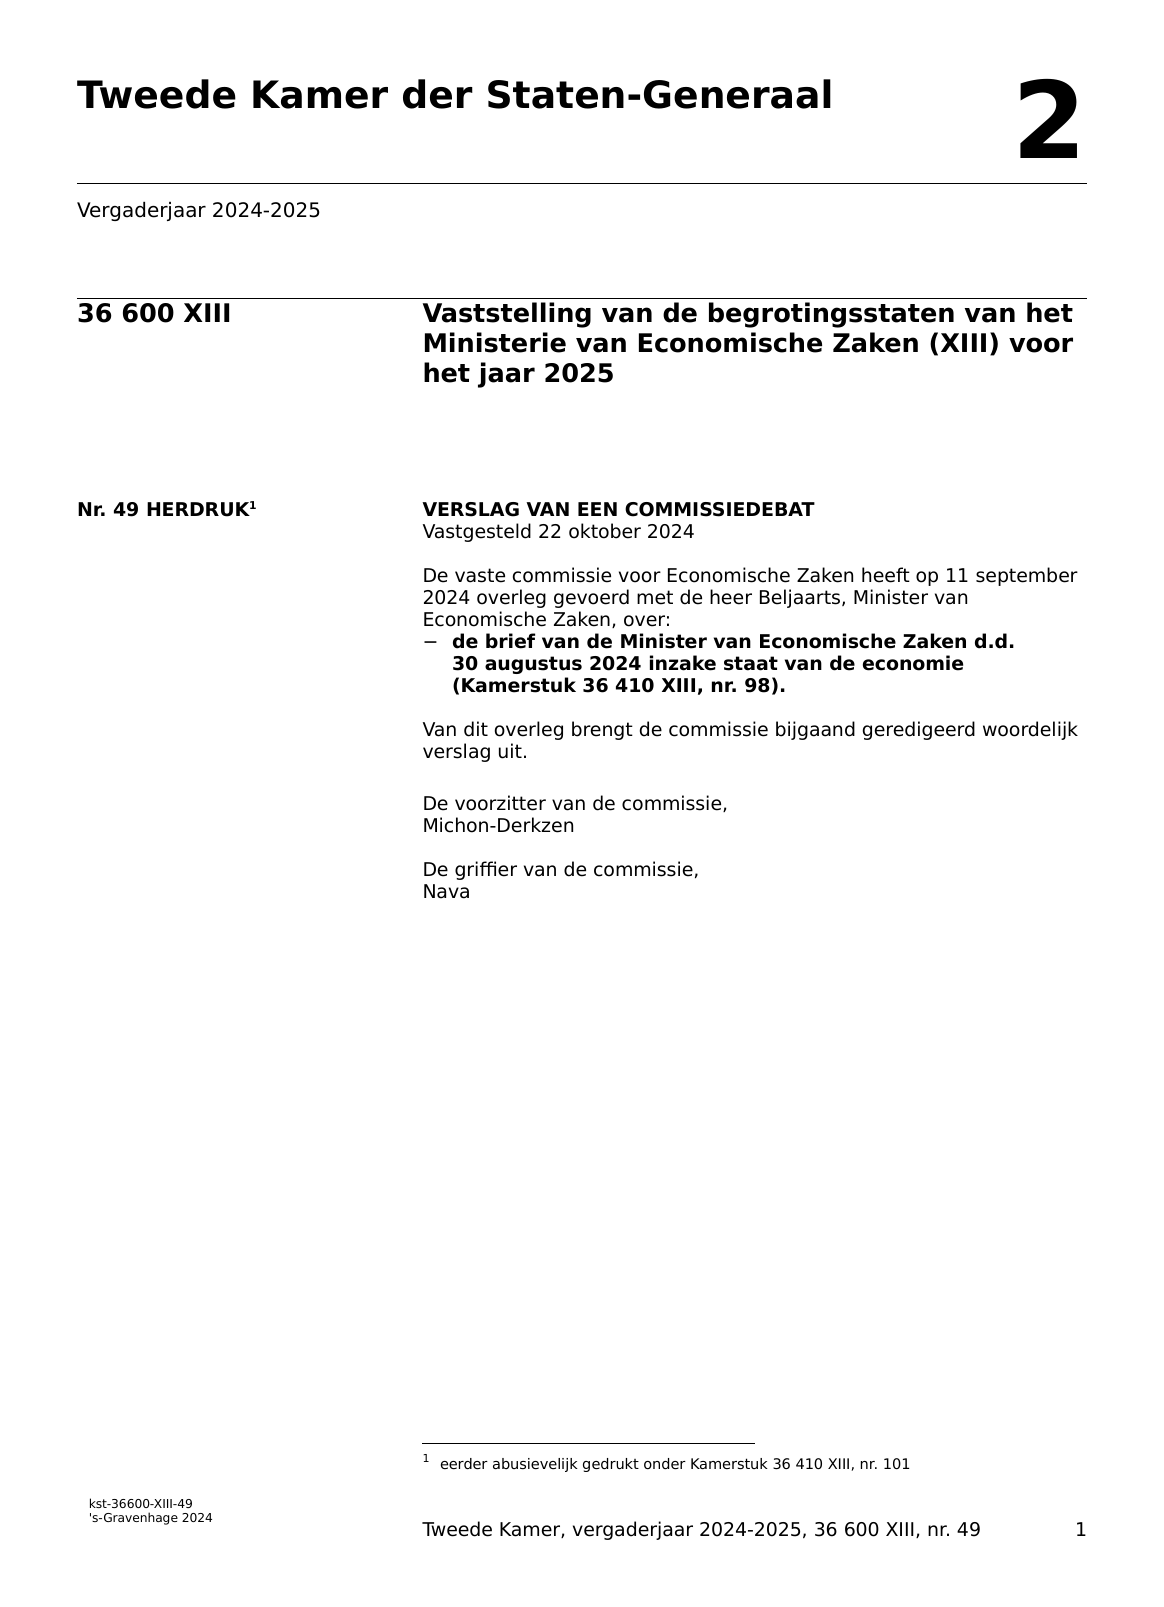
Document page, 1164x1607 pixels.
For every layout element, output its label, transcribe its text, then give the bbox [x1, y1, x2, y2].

text De griffier van de commissie, Nava [422, 859, 1087, 903]
text − de brief van de Minister van Economische Zaken d.d. 30 augustus 2024 inzake staat van de economie (Kamerstuk 36 410 XIII, nr. 98). [422, 631, 1087, 697]
text Vastgesteld 22 oktober 2024 [422, 521, 1087, 543]
text 's-Gravenhage 2024 [88, 1511, 323, 1525]
text eerder abusievelijk gedrukt onder Kamerstuk 36 410 XIII, nr. 101 [422, 1452, 1087, 1474]
table_header Tweede Kamer der Staten-Generaal [77, 59, 886, 183]
subtitle Nr. 49 HERDRUK VERSLAG VAN EEN COMMISSIEDEBAT [77, 499, 1087, 521]
table_cell Vergaderjaar 2024-2025 [77, 184, 1087, 298]
text Van dit overleg brengt de commissie bijgaand geredigeerd woordelijk verslag uit. [422, 719, 1087, 763]
subtitle 36 600 XIII Vaststelling van de begrotingsstaten van het Ministerie van Economische Zaken (XIII) voor het jaar 2025 [77, 299, 1087, 388]
text kst-36600-XIII-49 [88, 1497, 323, 1511]
text De vaste commissie voor Economische Zaken heeft op 11 september 2024 overleg gevoerd met de heer Beljaarts, Minister van Economische Zaken, over: [422, 565, 1087, 631]
table_header 2 [886, 59, 1087, 183]
text De voorzitter van de commissie, Michon-Derkzen [422, 793, 1087, 837]
